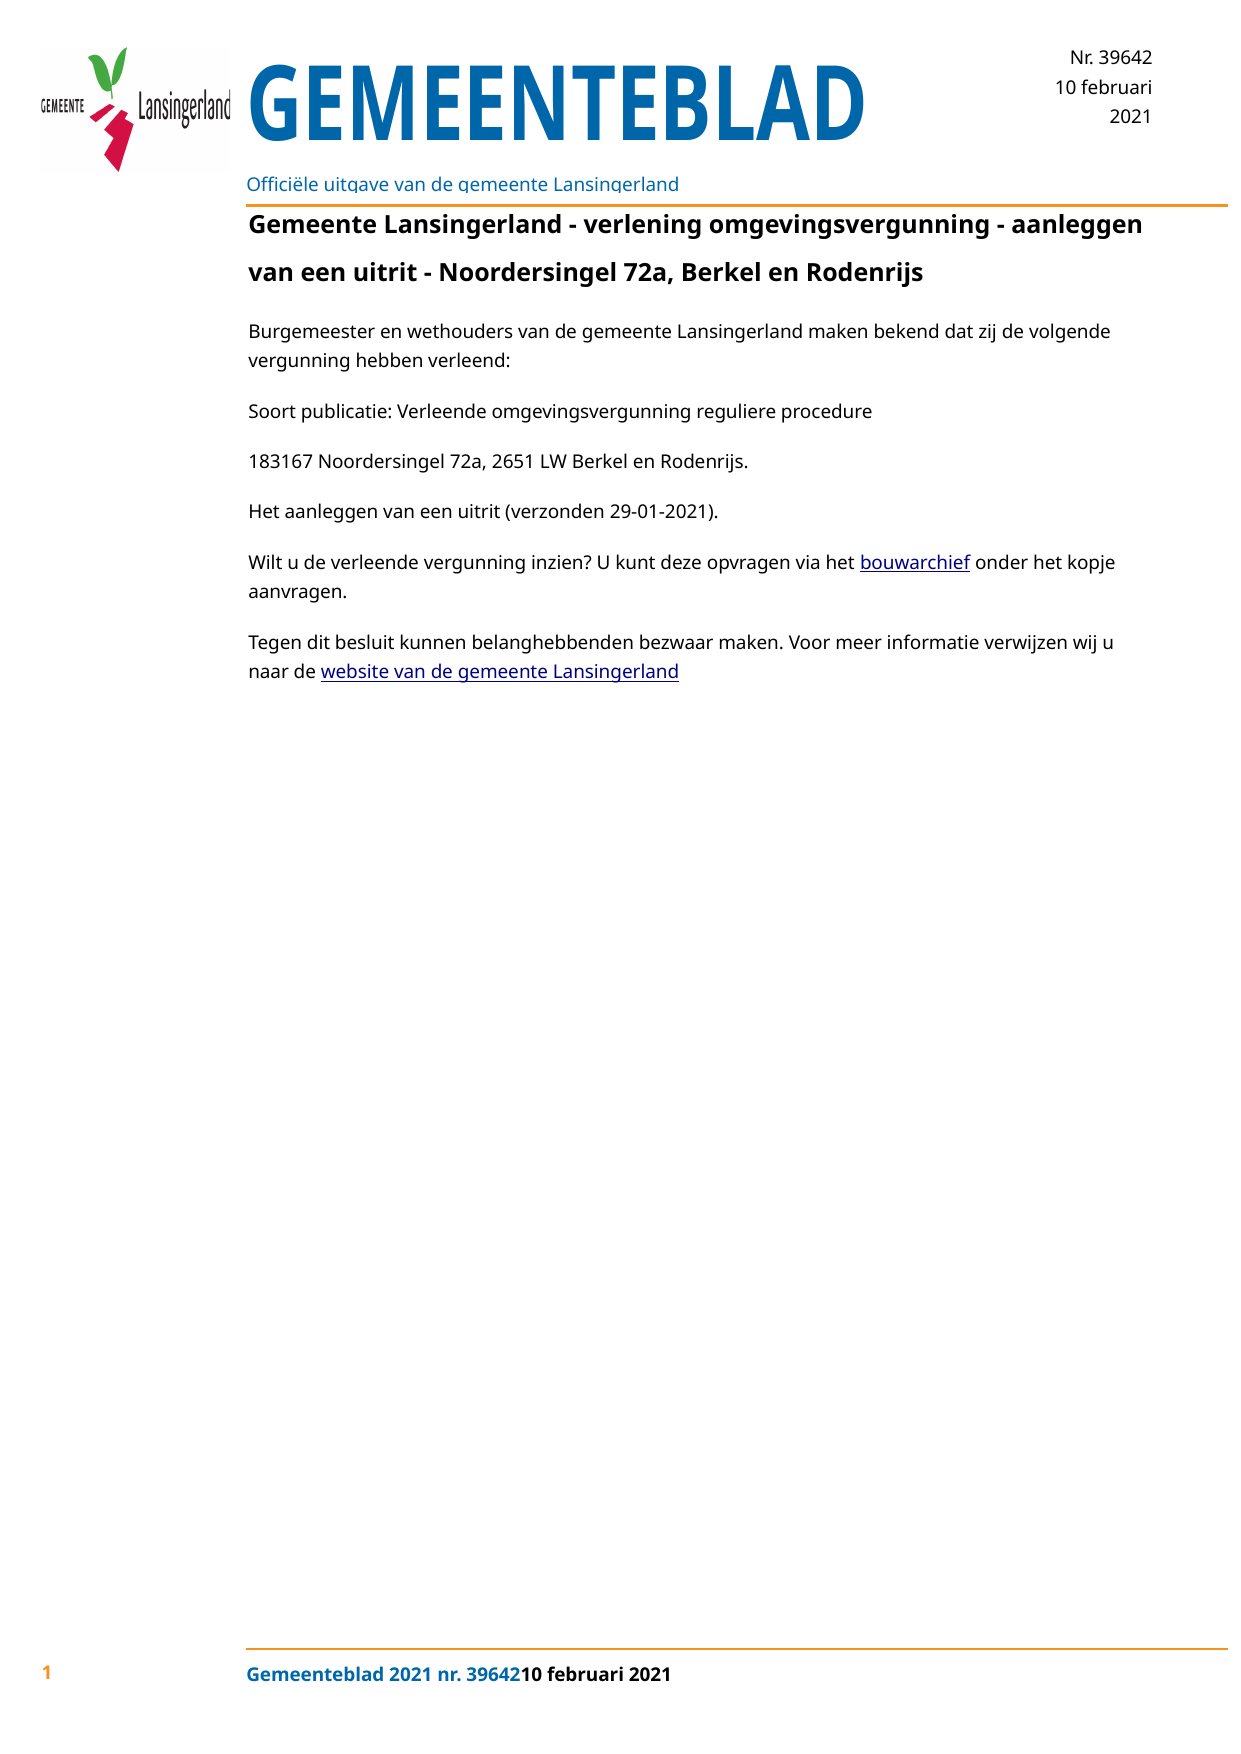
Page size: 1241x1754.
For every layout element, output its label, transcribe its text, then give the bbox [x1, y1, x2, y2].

text Wilt u de verleende vergunning inzien? U kunt deze opvragen via het bouwarchief onder het kopje aanvragen. [248, 549, 1152, 604]
text Tegen dit besluit kunnen belanghebbenden bezwaar maken. Voor meer informatie verwijzen wij u naar de website van de gemeente Lansingerland [248, 629, 1152, 684]
text Soort publicatie: Verleende omgevingsvergunning reguliere procedure [248, 398, 1152, 424]
picture [41, 47, 231, 172]
text Gemeente Lansingerland - verlening omgevingsvergunning - aanleggen van een uitrit - Noordersingel 72a, Berkel en Rodenrijs [248, 207, 1152, 288]
text Het aanleggen van een uitrit (verzonden 29-01-2021). [248, 499, 1152, 524]
text Burgemeester en wethouders van de gemeente Lansingerland maken bekend dat zij de volgende vergunning hebben verleend: [248, 318, 1152, 373]
text 183167 Noordersingel 72a, 2651 LW Berkel en Rodenrijs. [248, 448, 1152, 474]
